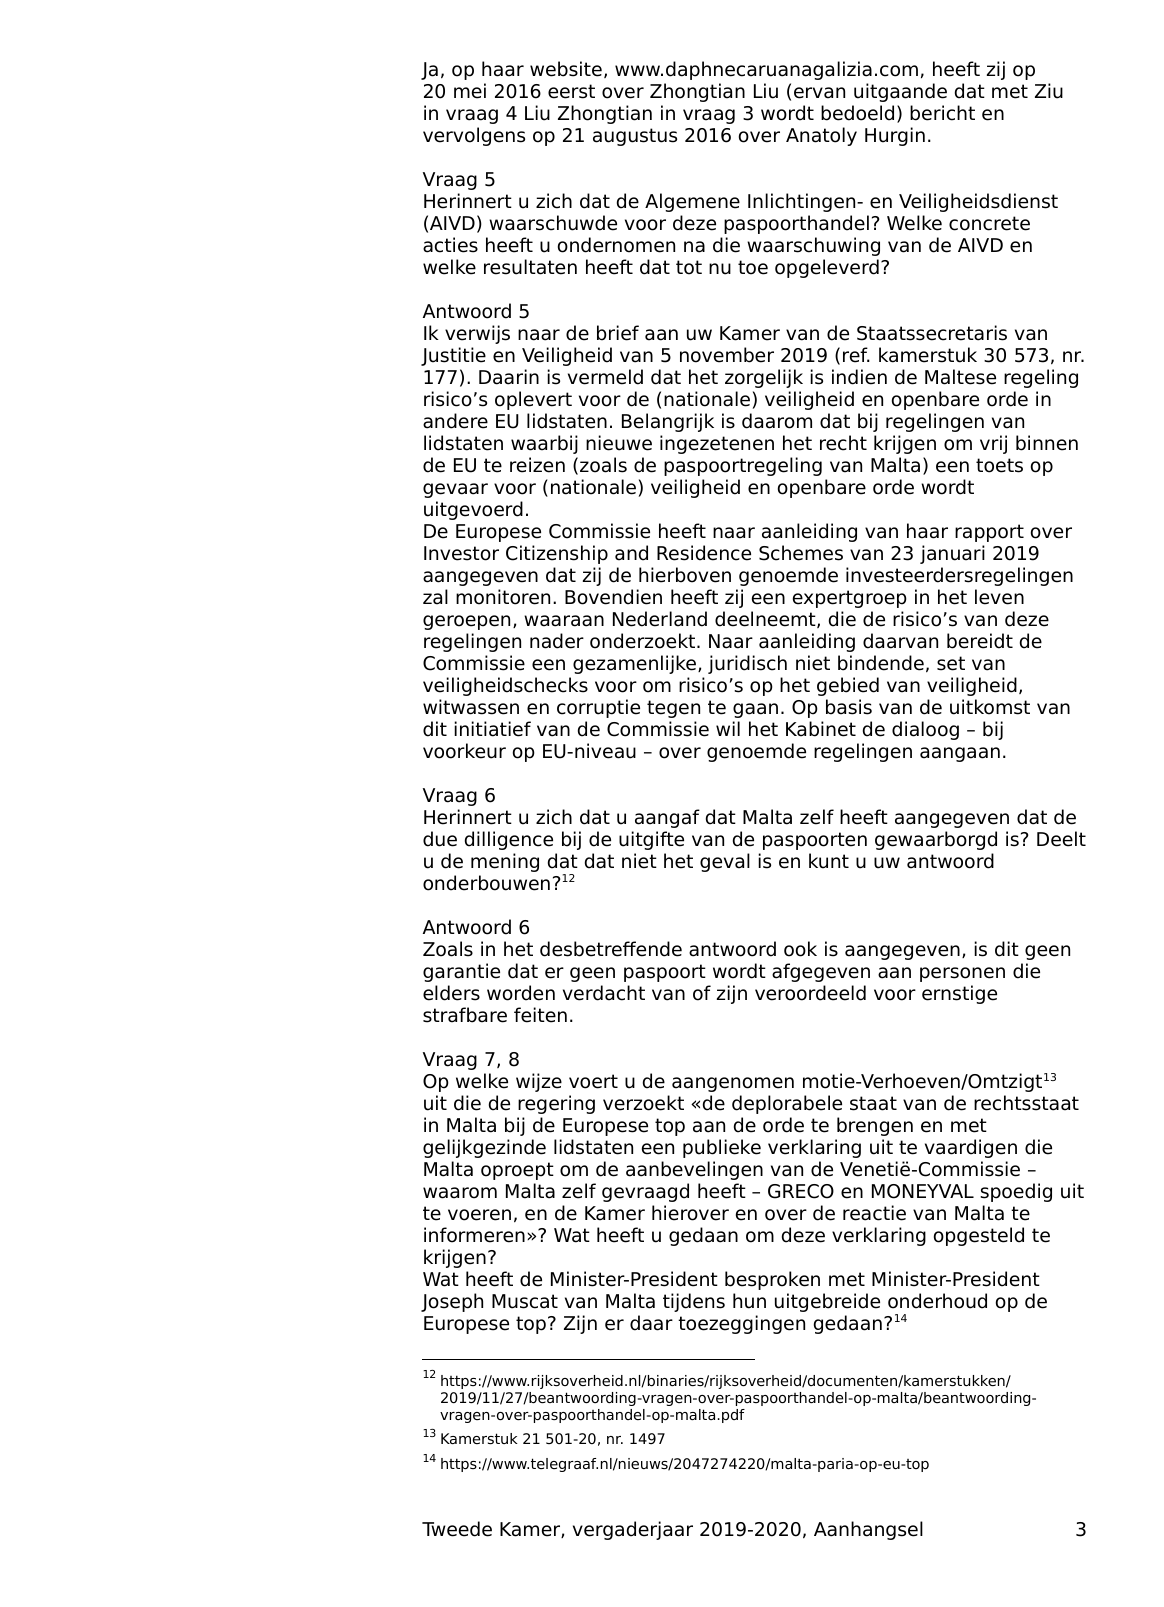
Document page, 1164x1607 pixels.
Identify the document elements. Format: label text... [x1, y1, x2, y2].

text Ik verwijs naar de brief aan uw Kamer van de Staatssecretaris van Justitie en Veiligheid van 5 november 2019 (ref. kamerstuk 30 573, nr. 177). Daarin is vermeld dat het zorgelijk is indien de Maltese regeling risico’s oplevert voor de (nationale) veiligheid en openbare orde in andere EU lidstaten. Belangrijk is daarom dat bij regelingen van lidstaten waarbij nieuwe ingezetenen het recht krijgen om vrij binnen de EU te reizen (zoals de paspoortregeling van Malta) een toets op gevaar voor (nationale) veiligheid en openbare orde wordt uitgevoerd. [422, 323, 1087, 521]
text Op welke wijze voert u de aangenomen motie-Verhoeven/Omtzigt uit die de regering verzoekt «de deplorabele staat van de rechtsstaat in Malta bij de Europese top aan de orde te brengen en met gelijkgezinde lidstaten een publieke verklaring uit te vaardigen die Malta oproept om de aanbevelingen van de Venetië-Commissie – waarom Malta zelf gevraagd heeft – GRECO en MONEYVAL spoedig uit te voeren, en de Kamer hierover en over de reactie van Malta te informeren»? Wat heeft u gedaan om deze verklaring opgesteld te krijgen? [422, 1071, 1087, 1269]
text Ja, op haar website, www.daphnecaruanagalizia.com, heeft zij op 20 mei 2016 eerst over Zhongtian Liu (ervan uitgaande dat met Ziu in vraag 4 Liu Zhongtian in vraag 3 wordt bedoeld) bericht en vervolgens op 21 augustus 2016 over Anatoly Hurgin. [422, 59, 1087, 147]
text https://www.rijksoverheid.nl/binaries/rijksoverheid/documenten/kamerstukken/2019/11/27/beantwoording-vragen-over-paspoorthandel-op-malta/beantwoording-vragen-over-paspoorthandel-op-malta.pdf [422, 1368, 1087, 1424]
text Vraag 7, 8 [422, 1049, 1087, 1071]
text Antwoord 6 [422, 917, 1087, 939]
text Herinnert u zich dat de Algemene Inlichtingen- en Veiligheidsdienst (AIVD) waarschuwde voor deze paspoorthandel? Welke concrete acties heeft u ondernomen na die waarschuwing van de AIVD en welke resultaten heeft dat tot nu toe opgeleverd? [422, 191, 1087, 279]
text Vraag 5 [422, 169, 1087, 191]
text Kamerstuk 21 501-20, nr. 1497 [422, 1427, 1087, 1449]
text Vraag 6 [422, 785, 1087, 807]
text https://www.telegraaf.nl/nieuws/2047274220/malta-paria-op-eu-top [422, 1452, 1087, 1474]
text Herinnert u zich dat u aangaf dat Malta zelf heeft aangegeven dat de due dilligence bij de uitgifte van de paspoorten gewaarborgd is? Deelt u de mening dat dat niet het geval is en kunt u uw antwoord onderbouwen? [422, 807, 1087, 895]
text Zoals in het desbetreffende antwoord ook is aangegeven, is dit geen garantie dat er geen paspoort wordt afgegeven aan personen die elders worden verdacht van of zijn veroordeeld voor ernstige strafbare feiten. [422, 939, 1087, 1027]
text De Europese Commissie heeft naar aanleiding van haar rapport over Investor Citizenship and Residence Schemes van 23 januari 2019 aangegeven dat zij de hierboven genoemde investeerdersregelingen zal monitoren. Bovendien heeft zij een expertgroep in het leven geroepen, waaraan Nederland deelneemt, die de risico’s van deze regelingen nader onderzoekt. Naar aanleiding daarvan bereidt de Commissie een gezamenlijke, juridisch niet bindende, set van veiligheidschecks voor om risico’s op het gebied van veiligheid, witwassen en corruptie tegen te gaan. Op basis van de uitkomst van dit initiatief van de Commissie wil het Kabinet de dialoog – bij voorkeur op EU-niveau – over genoemde regelingen aangaan. [422, 521, 1087, 763]
text Antwoord 5 [422, 301, 1087, 323]
text Wat heeft de Minister-President besproken met Minister-President Joseph Muscat van Malta tijdens hun uitgebreide onderhoud op de Europese top? Zijn er daar toezeggingen gedaan? [422, 1269, 1087, 1335]
